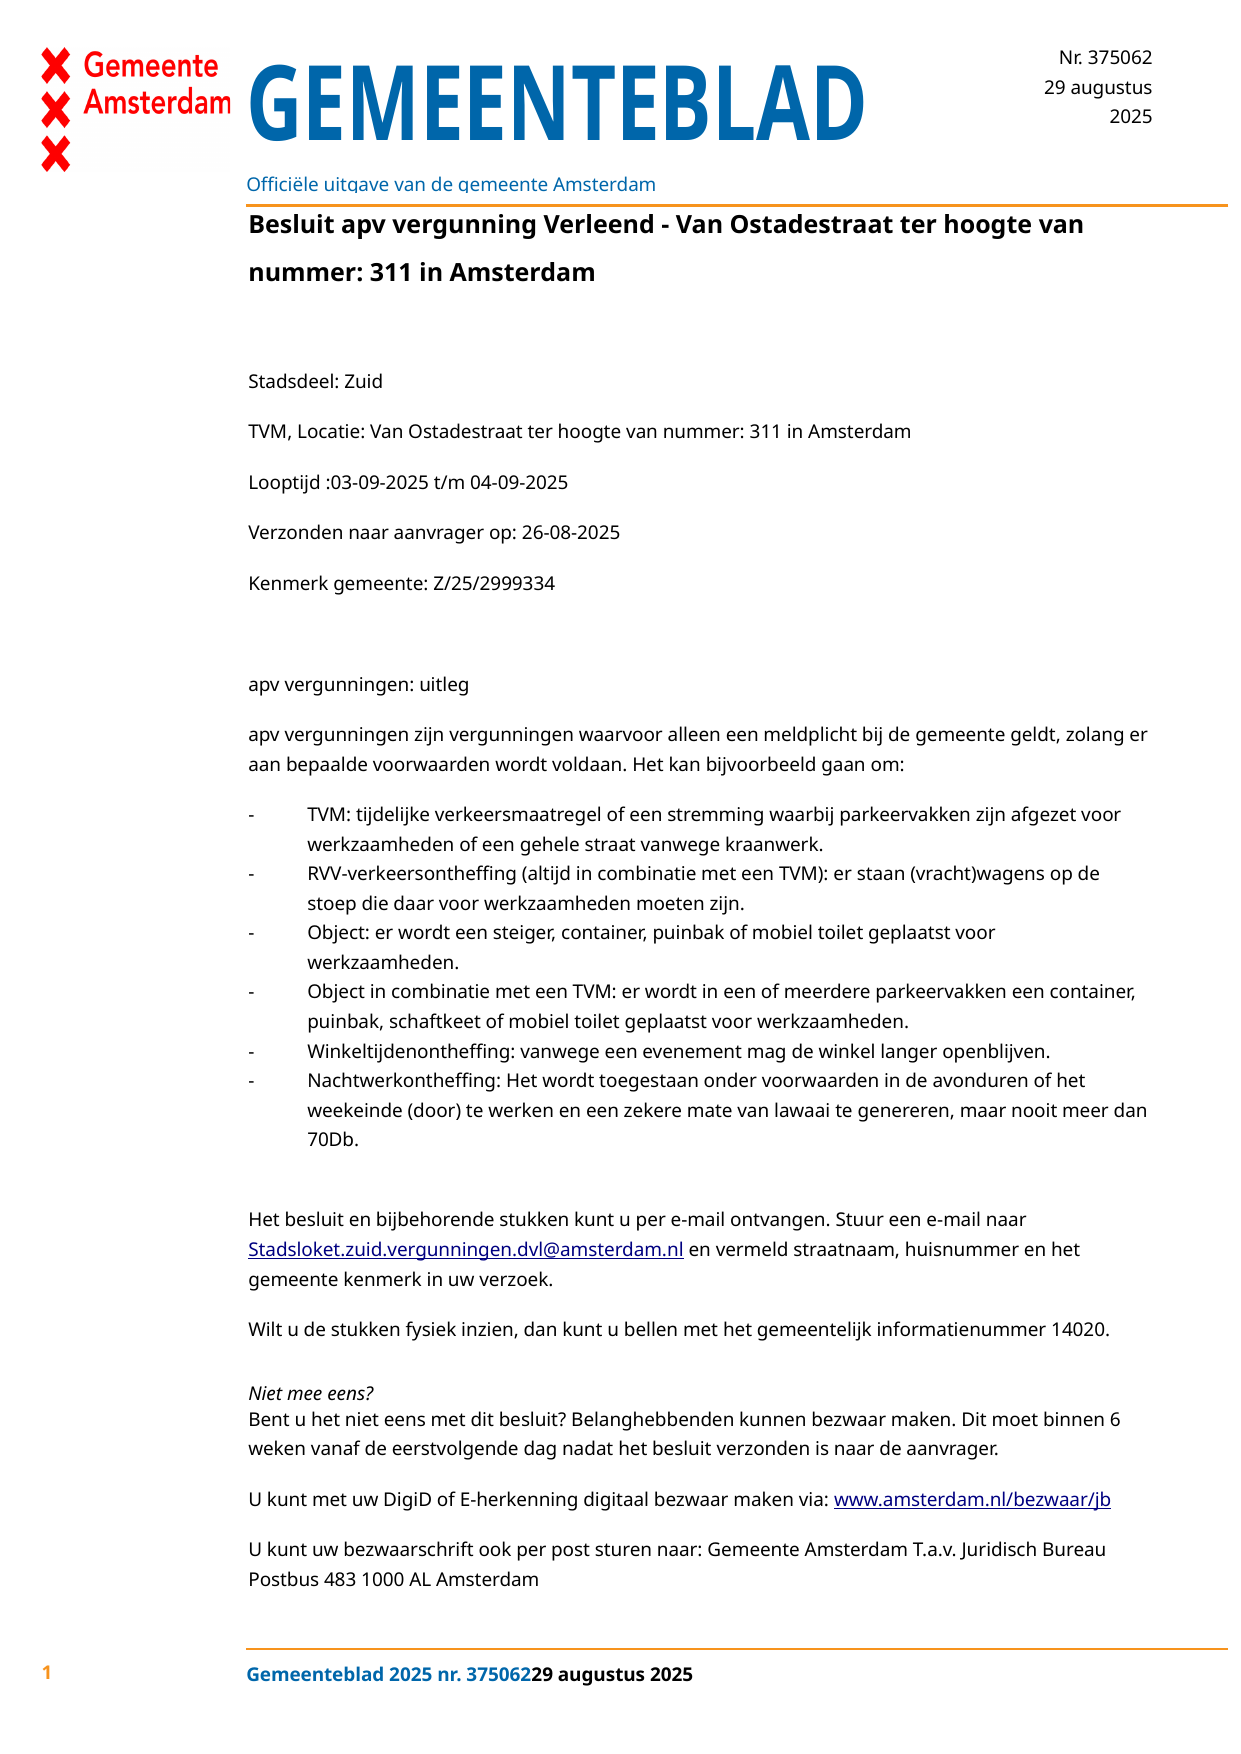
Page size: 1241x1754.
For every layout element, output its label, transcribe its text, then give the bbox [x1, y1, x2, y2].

list Nachtwerkontheffing: Het wordt toegestaan onder voorwaarden in de avonduren of het weekeinde (door) te werken en een zekere mate van lawaai te genereren, maar nooit meer dan 70Db. [248, 1067, 1152, 1152]
text U kunt uw bezwaarschrift ook per post sturen naar: Gemeente Amsterdam T.a.v. Juridisch Bureau Postbus 483 1000 AL Amsterdam [248, 1536, 1152, 1592]
picture [41, 47, 231, 172]
text Kenmerk gemeente: Z/25/2999334 [248, 570, 1152, 596]
text Verzonden naar aanvrager op: 26-08-2025 [248, 519, 1152, 545]
list Winkeltijdenontheffing: vanwege een evenement mag de winkel langer openblijven. [248, 1038, 1152, 1064]
text U kunt met uw DigiD of E-herkenning digitaal bezwaar maken via: www.amsterdam.nl/bezwaar/jb [248, 1486, 1152, 1512]
list TVM: tijdelijke verkeersmaatregel of een stremming waarbij parkeervakken zijn afgezet voor werkzaamheden of een gehele straat vanwege kraanwerk. [248, 801, 1152, 857]
text Het besluit en bijbehorende stukken kunt u per e-mail ontvangen. Stuur een e-mail naar Stadsloket.zuid.vergunningen.dvl@amsterdam.nl en vermeld straatnaam, huisnummer en het gemeente kenmerk in uw verzoek. [248, 1207, 1152, 1292]
text apv vergunningen: uitleg [248, 671, 1152, 697]
text apv vergunningen zijn vergunningen waarvoor alleen een meldplicht bij de gemeente geldt, zolang er aan bepaalde voorwaarden wordt voldaan. Het kan bijvoorbeeld gaan om: [248, 721, 1152, 777]
text Wilt u de stukken fysiek inzien, dan kunt u bellen met het gemeentelijk informatienummer 14020. [248, 1316, 1152, 1342]
list RVV-verkeersontheffing (altijd in combinatie met een TVM): er staan (vracht)wagens op de stoep die daar voor werkzaamheden moeten zijn. [248, 860, 1152, 916]
text Looptijd :03-09-2025 t/m 04-09-2025 [248, 469, 1152, 495]
text Bent u het niet eens met dit besluit? Belanghebbenden kunnen bezwaar maken. Dit moet binnen 6 weken vanaf de eerstvolgende dag nadat het besluit verzonden is naar de aanvrager. [248, 1406, 1152, 1461]
list Object in combinatie met een TVM: er wordt in een of meerdere parkeervakken een container, puinbak, schaftkeet of mobiel toilet geplaatst voor werkzaamheden. [248, 979, 1152, 1034]
text Besluit apv vergunning Verleend - Van Ostadestraat ter hoogte van nummer: 311 in Amsterdam [248, 207, 1152, 288]
text TVM, Locatie: Van Ostadestraat ter hoogte van nummer: 311 in Amsterdam [248, 419, 1152, 444]
text Stadsdeel: Zuid [248, 368, 1152, 394]
text Niet mee eens? [248, 1380, 1152, 1406]
list Object: er wordt een steiger, container, puinbak of mobiel toilet geplaatst voor werkzaamheden. [248, 919, 1152, 975]
